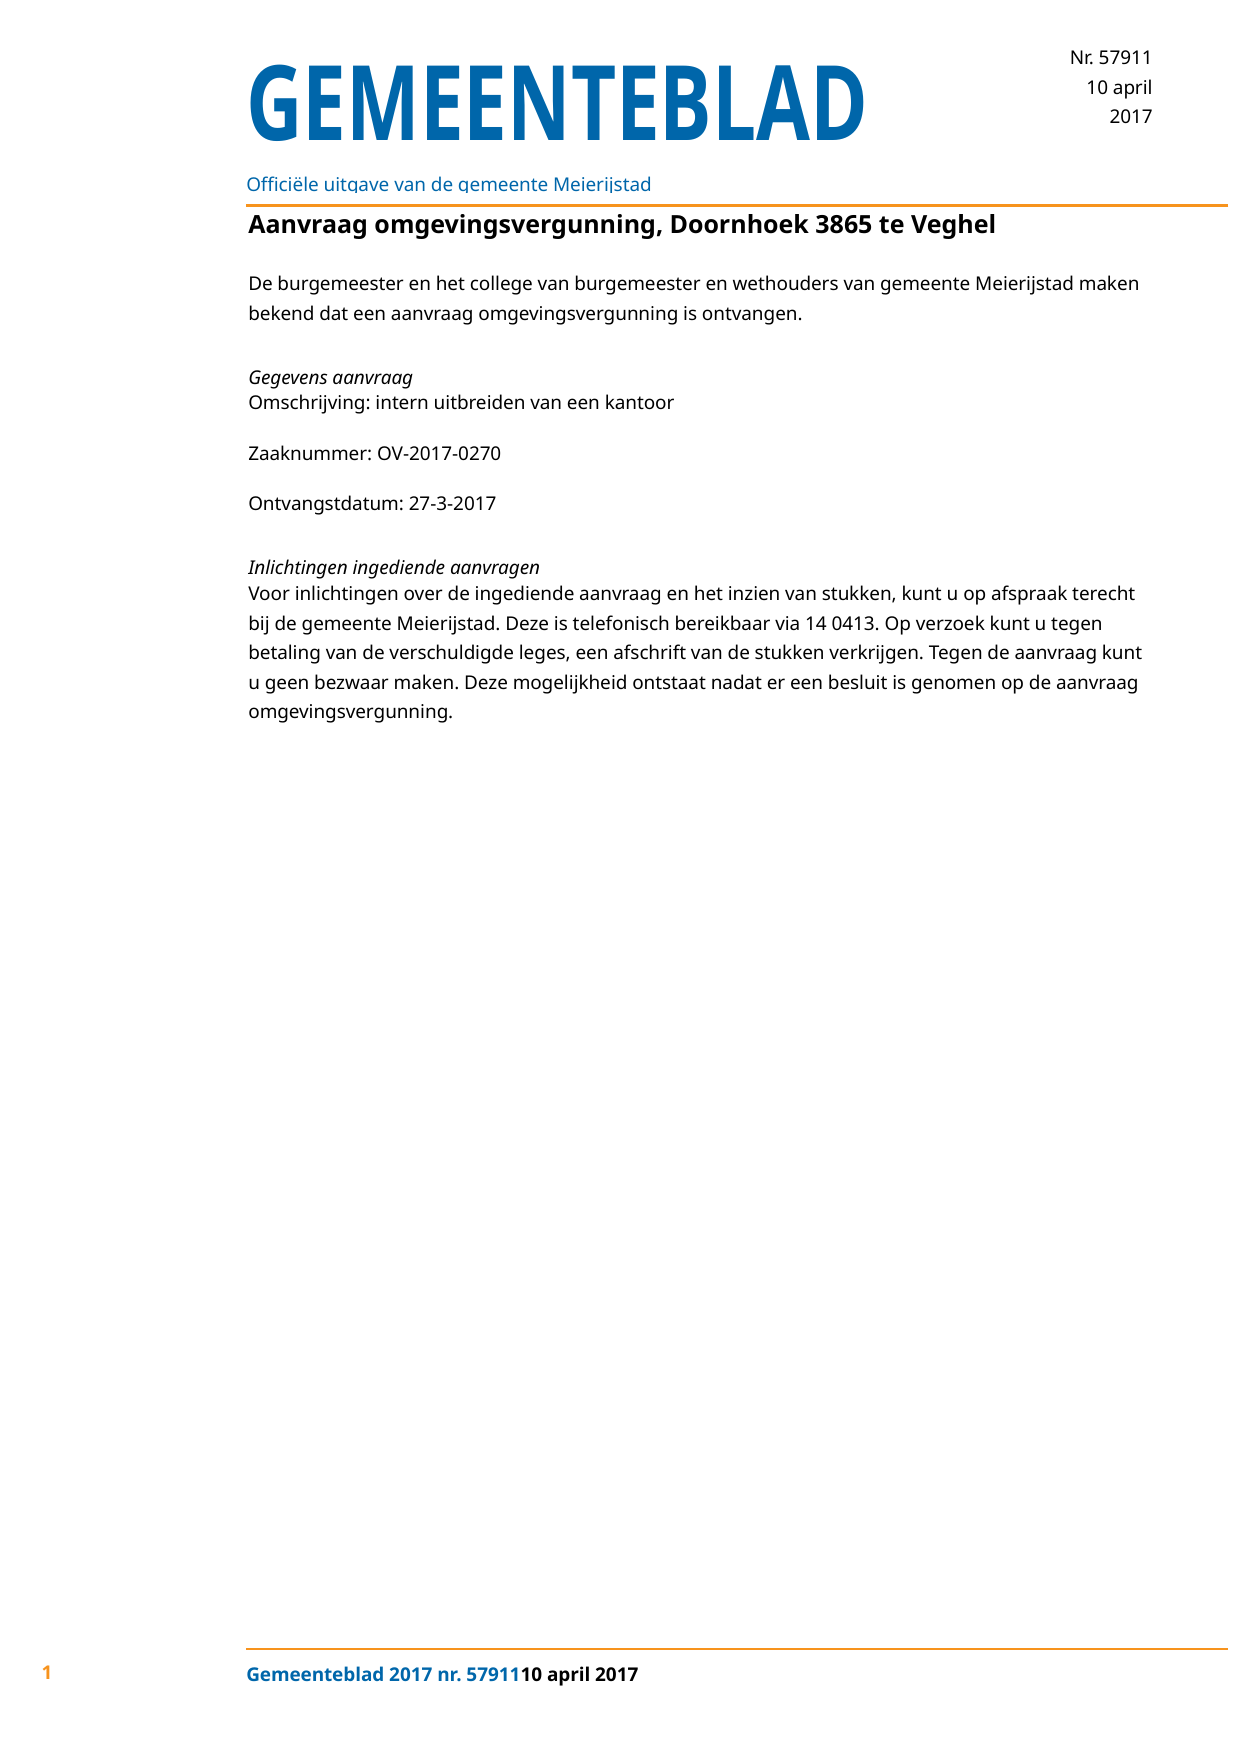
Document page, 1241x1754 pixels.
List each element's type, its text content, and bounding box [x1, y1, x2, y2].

text Omschrijving: intern uitbreiden van een kantoor [248, 389, 1152, 415]
text De burgemeester en het college van burgemeester en wethouders van gemeente Meierijstad maken bekend dat een aanvraag omgevingsvergunning is ontvangen. [248, 270, 1152, 326]
text Zaaknummer: OV-2017-0270 [248, 440, 1152, 466]
text Ontvangstdatum: 27-3-2017 [248, 490, 1152, 516]
picture [41, 47, 231, 172]
text Voor inlichtingen over de ingediende aanvraag en het inzien van stukken, kunt u op afspraak terecht bij de gemeente Meierijstad. Deze is telefonisch bereikbaar via 14 0413. Op verzoek kunt u tegen betaling van de verschuldigde leges, een afschrift van de stukken verkrijgen. Tegen de aanvraag kunt u geen bezwaar maken. Deze mogelijkheid ontstaat nadat er een besluit is genomen op de aanvraag omgevingsvergunning. [248, 580, 1152, 724]
text Inlichtingen ingediende aanvragen [248, 554, 1152, 580]
text Gegevens aanvraag [248, 364, 1152, 389]
text Aanvraag omgevingsvergunning, Doornhoek 3865 te Veghel [248, 207, 1152, 241]
